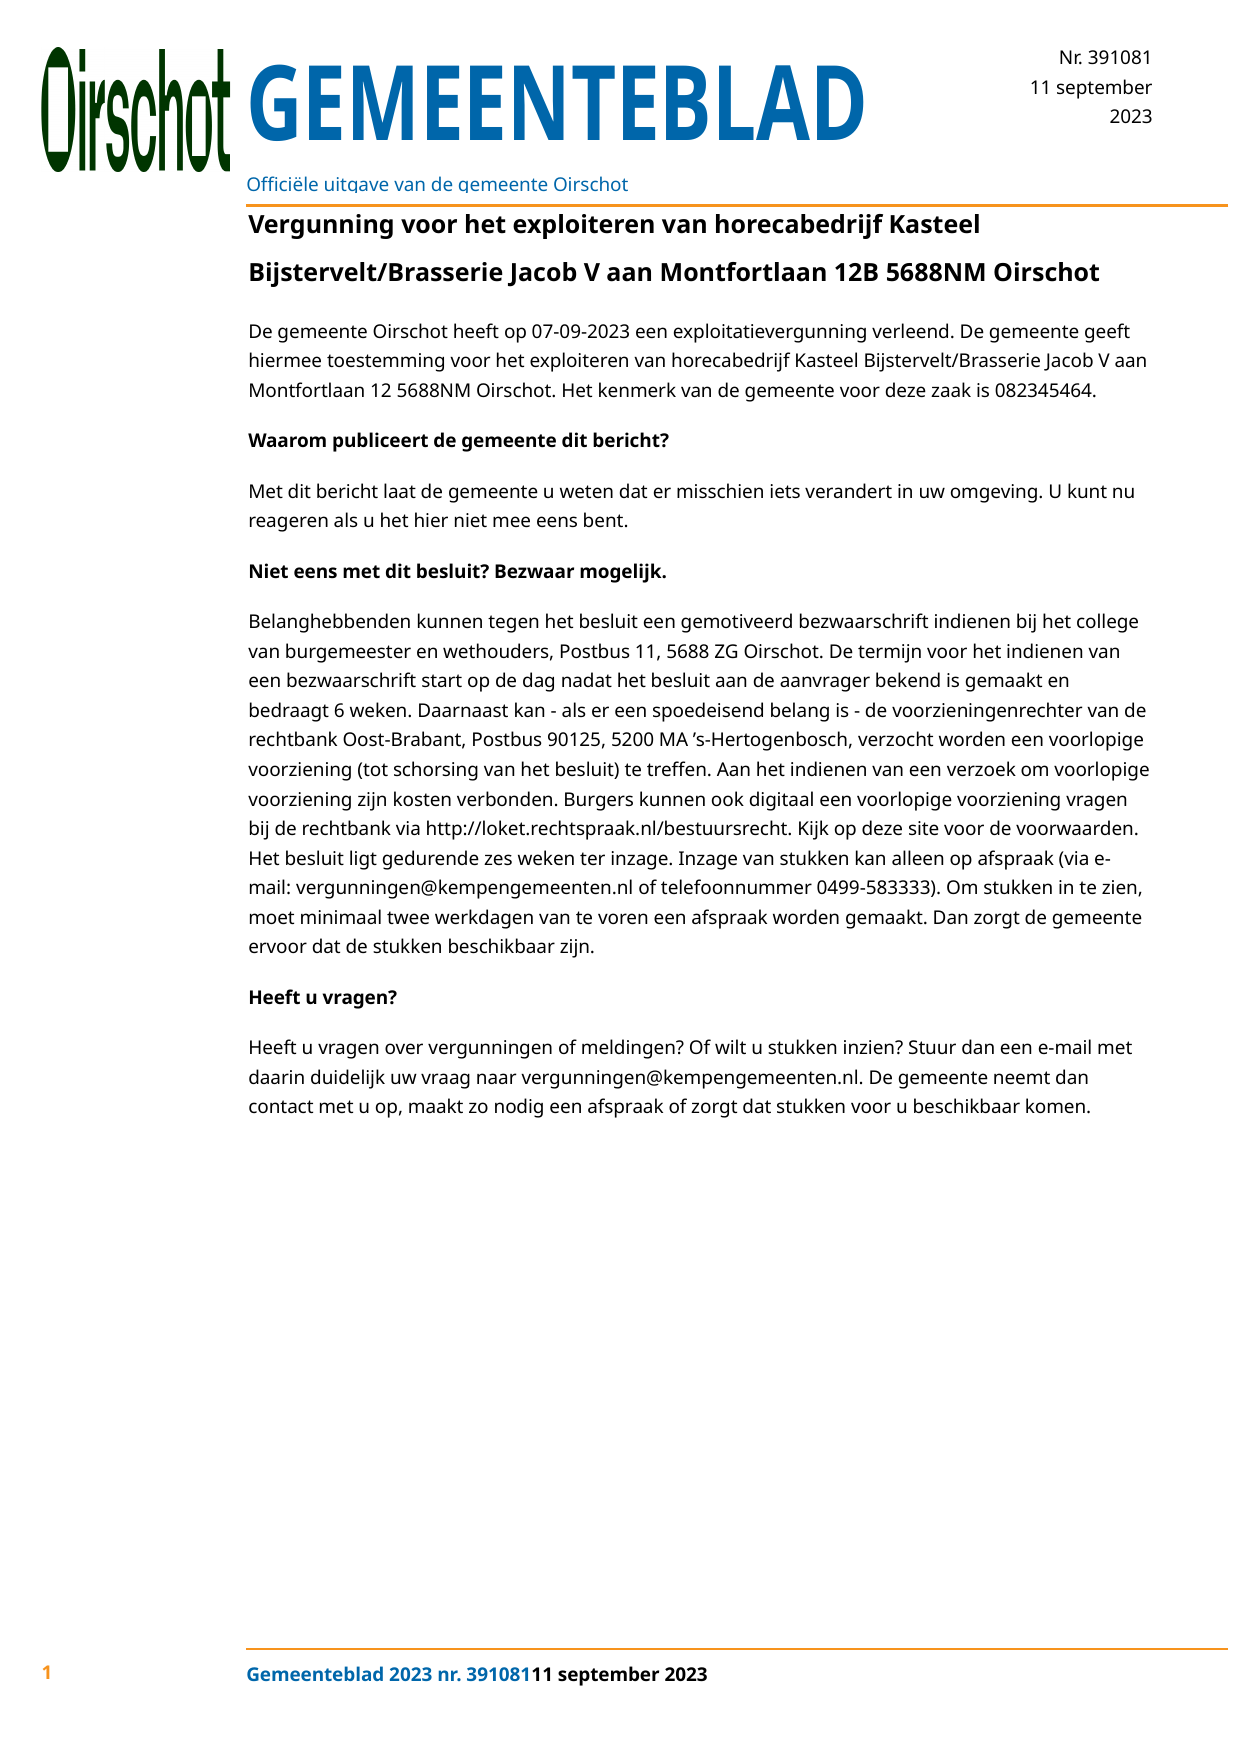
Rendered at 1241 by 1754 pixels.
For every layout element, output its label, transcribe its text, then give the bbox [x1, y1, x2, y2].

text Heeft u vragen over vergunningen of meldingen? Of wilt u stukken inzien? Stuur dan een e-mail met daarin duidelijk uw vraag naar vergunningen@kempengemeenten.nl. De gemeente neemt dan contact met u op, maakt zo nodig een afspraak of zorgt dat stukken voor u beschikbaar komen. [248, 1034, 1152, 1119]
text Belanghebbenden kunnen tegen het besluit een gemotiveerd bezwaarschrift indienen bij het college van burgemeester en wethouders, Postbus 11, 5688 ZG Oirschot. De termijn voor het indienen van een bezwaarschrift start op de dag nadat het besluit aan de aanvrager bekend is gemaakt en bedraagt 6 weken. Daarnaast kan - als er een spoedeisend belang is - de voorzieningenrechter van de rechtbank Oost-Brabant, Postbus 90125, 5200 MA ’s-Hertogenbosch, verzocht worden een voorlopige voorziening (tot schorsing van het besluit) te treffen. Aan het indienen van een verzoek om voorlopige voorziening zijn kosten verbonden. Burgers kunnen ook digitaal een voorlopige voorziening vragen bij de rechtbank via http://loket.rechtspraak.nl/bestuursrecht. Kijk op deze site voor de voorwaarden. Het besluit ligt gedurende zes weken ter inzage. Inzage van stukken kan alleen op afspraak (via e-mail: vergunningen@kempengemeenten.nl of telefoonnummer 0499-583333). Om stukken in te zien, moet minimaal twee werkdagen van te voren een afspraak worden gemaakt. Dan zorgt de gemeente ervoor dat de stukken beschikbaar zijn. [248, 608, 1152, 959]
text Waarom publiceert de gemeente dit bericht? [248, 427, 1152, 453]
text Niet eens met dit besluit? Bezwaar mogelijk. [248, 558, 1152, 584]
picture [41, 47, 231, 172]
text Met dit bericht laat de gemeente u weten dat er misschien iets verandert in uw omgeving. U kunt nu reageren als u het hier niet mee eens bent. [248, 478, 1152, 533]
text Vergunning voor het exploiteren van horecabedrijf Kasteel Bijstervelt/Brasserie Jacob V aan Montfortlaan 12B 5688NM Oirschot [248, 207, 1152, 288]
text De gemeente Oirschot heeft op 07-09-2023 een exploitatievergunning verleend. De gemeente geeft hiermee toestemming voor het exploiteren van horecabedrijf Kasteel Bijstervelt/Brasserie Jacob V aan Montfortlaan 12 5688NM Oirschot. Het kenmerk van de gemeente voor deze zaak is 082345464. [248, 318, 1152, 403]
text Heeft u vragen? [248, 984, 1152, 1010]
